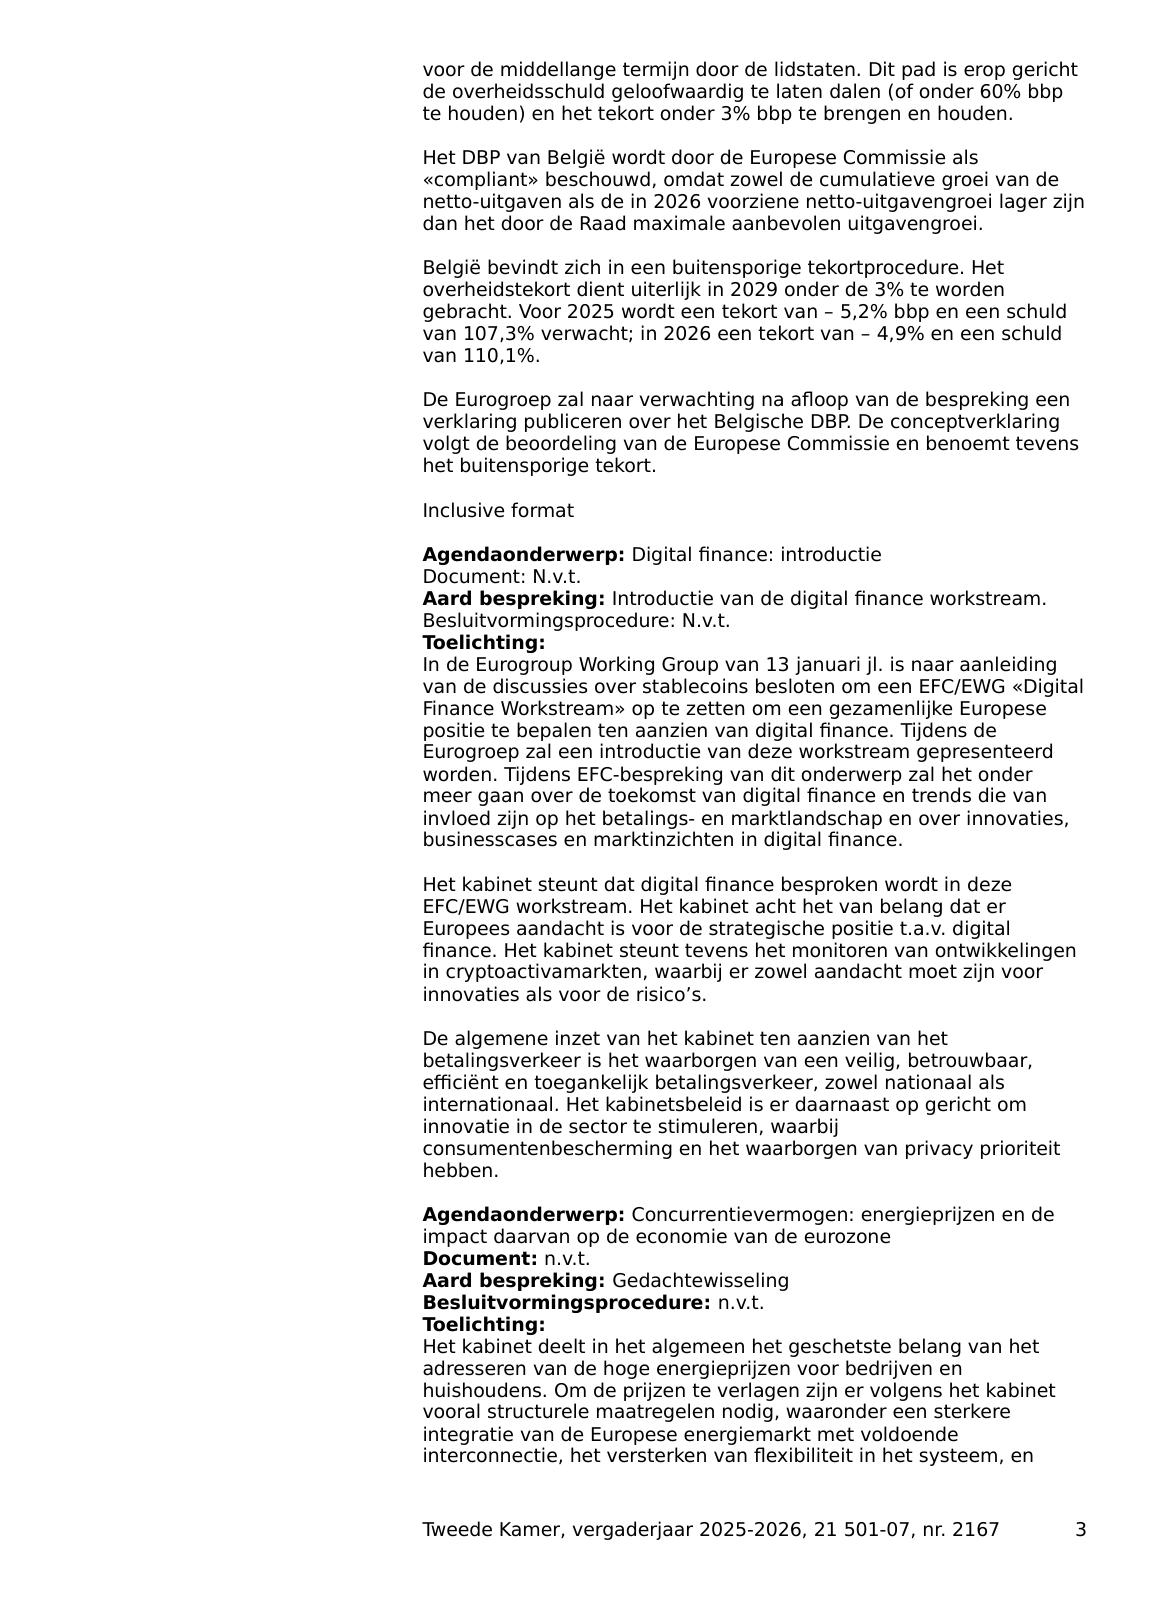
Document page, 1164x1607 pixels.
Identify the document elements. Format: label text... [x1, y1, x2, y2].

subtitle Inclusive format [422, 499, 1087, 521]
text Het kabinet deelt in het algemeen het geschetste belang van het adresseren van de hoge energieprijzen voor bedrijven en huishoudens. Om de prijzen te verlagen zijn er volgens het kabinet vooral structurele maatregelen nodig, waaronder een sterkere integratie van de Europese energiemarkt met voldoende interconnectie, het versterken van flexibiliteit in het systeem, en [422, 1336, 1087, 1467]
text In de Eurogroup Working Group van 13 januari jl. is naar aanleiding van de discussies over stablecoins besloten om een EFC/EWG «Digital Finance Workstream» op te zetten om een gezamenlijke Europese positie te bepalen ten aanzien van digital finance. Tijdens de Eurogroep zal een introductie van deze workstream gepresenteerd worden. Tijdens EFC-bespreking van dit onderwerp zal het onder meer gaan over de toekomst van digital finance en trends die van invloed zijn op het betalings- en marktlandschap en over innovaties, businesscases en marktinzichten in digital finance. [422, 653, 1087, 851]
text Het DBP van België wordt door de Europese Commissie als «compliant» beschouwd, omdat zowel de cumulatieve groei van de netto-uitgaven als de in 2026 voorziene netto-uitgavengroei lager zijn dan het door de Raad maximale aanbevolen uitgavengroei. [422, 147, 1087, 235]
text Besluitvormingsprocedure: N.v.t. [422, 609, 1087, 632]
text België bevindt zich in een buitensporige tekortprocedure. Het overheidstekort dient uiterlijk in 2029 onder de 3% te worden gebracht. Voor 2025 wordt een tekort van – 5,2% bbp en een schuld van 107,3% verwacht; in 2026 een tekort van – 4,9% en een schuld van 110,1%. [422, 257, 1087, 367]
text Toelichting: [422, 632, 1087, 653]
text Besluitvormingsprocedure: n.v.t. [422, 1292, 1087, 1313]
text De algemene inzet van het kabinet ten aanzien van het betalingsverkeer is het waarborgen van een veilig, betrouwbaar, efficiënt en toegankelijk betalingsverkeer, zowel nationaal als internationaal. Het kabinetsbeleid is er daarnaast op gericht om innovatie in de sector te stimuleren, waarbij consumentenbescherming en het waarborgen van privacy prioriteit hebben. [422, 1028, 1087, 1181]
text Aard bespreking: Gedachtewisseling [422, 1269, 1087, 1292]
text Agendaonderwerp: Digital finance: introductie [422, 544, 1087, 566]
text Document: n.v.t. [422, 1248, 1087, 1269]
text Agendaonderwerp: Concurrentievermogen: energieprijzen en de impact daarvan op de economie van de eurozone [422, 1204, 1087, 1248]
text Het kabinet steunt dat digital finance besproken wordt in deze EFC/EWG workstream. Het kabinet acht het van belang dat er Europees aandacht is voor de strategische positie t.a.v. digital finance. Het kabinet steunt tevens het monitoren van ontwikkelingen in cryptoactivamarkten, waarbij er zowel aandacht moet zijn voor innovaties als voor de risico’s. [422, 873, 1087, 1005]
text Toelichting: [422, 1313, 1087, 1336]
text Aard bespreking: Introductie van de digital finance workstream. [422, 588, 1087, 609]
text Document: N.v.t. [422, 566, 1087, 588]
text De Eurogroep zal naar verwachting na afloop van de bespreking een verklaring publiceren over het Belgische DBP. De conceptverklaring volgt de beoordeling van de Europese Commissie en benoemt tevens het buitensporige tekort. [422, 389, 1087, 477]
text voor de middellange termijn door de lidstaten. Dit pad is erop gericht de overheidsschuld geloofwaardig te laten dalen (of onder 60% bbp te houden) en het tekort onder 3% bbp te brengen en houden. [422, 59, 1087, 125]
